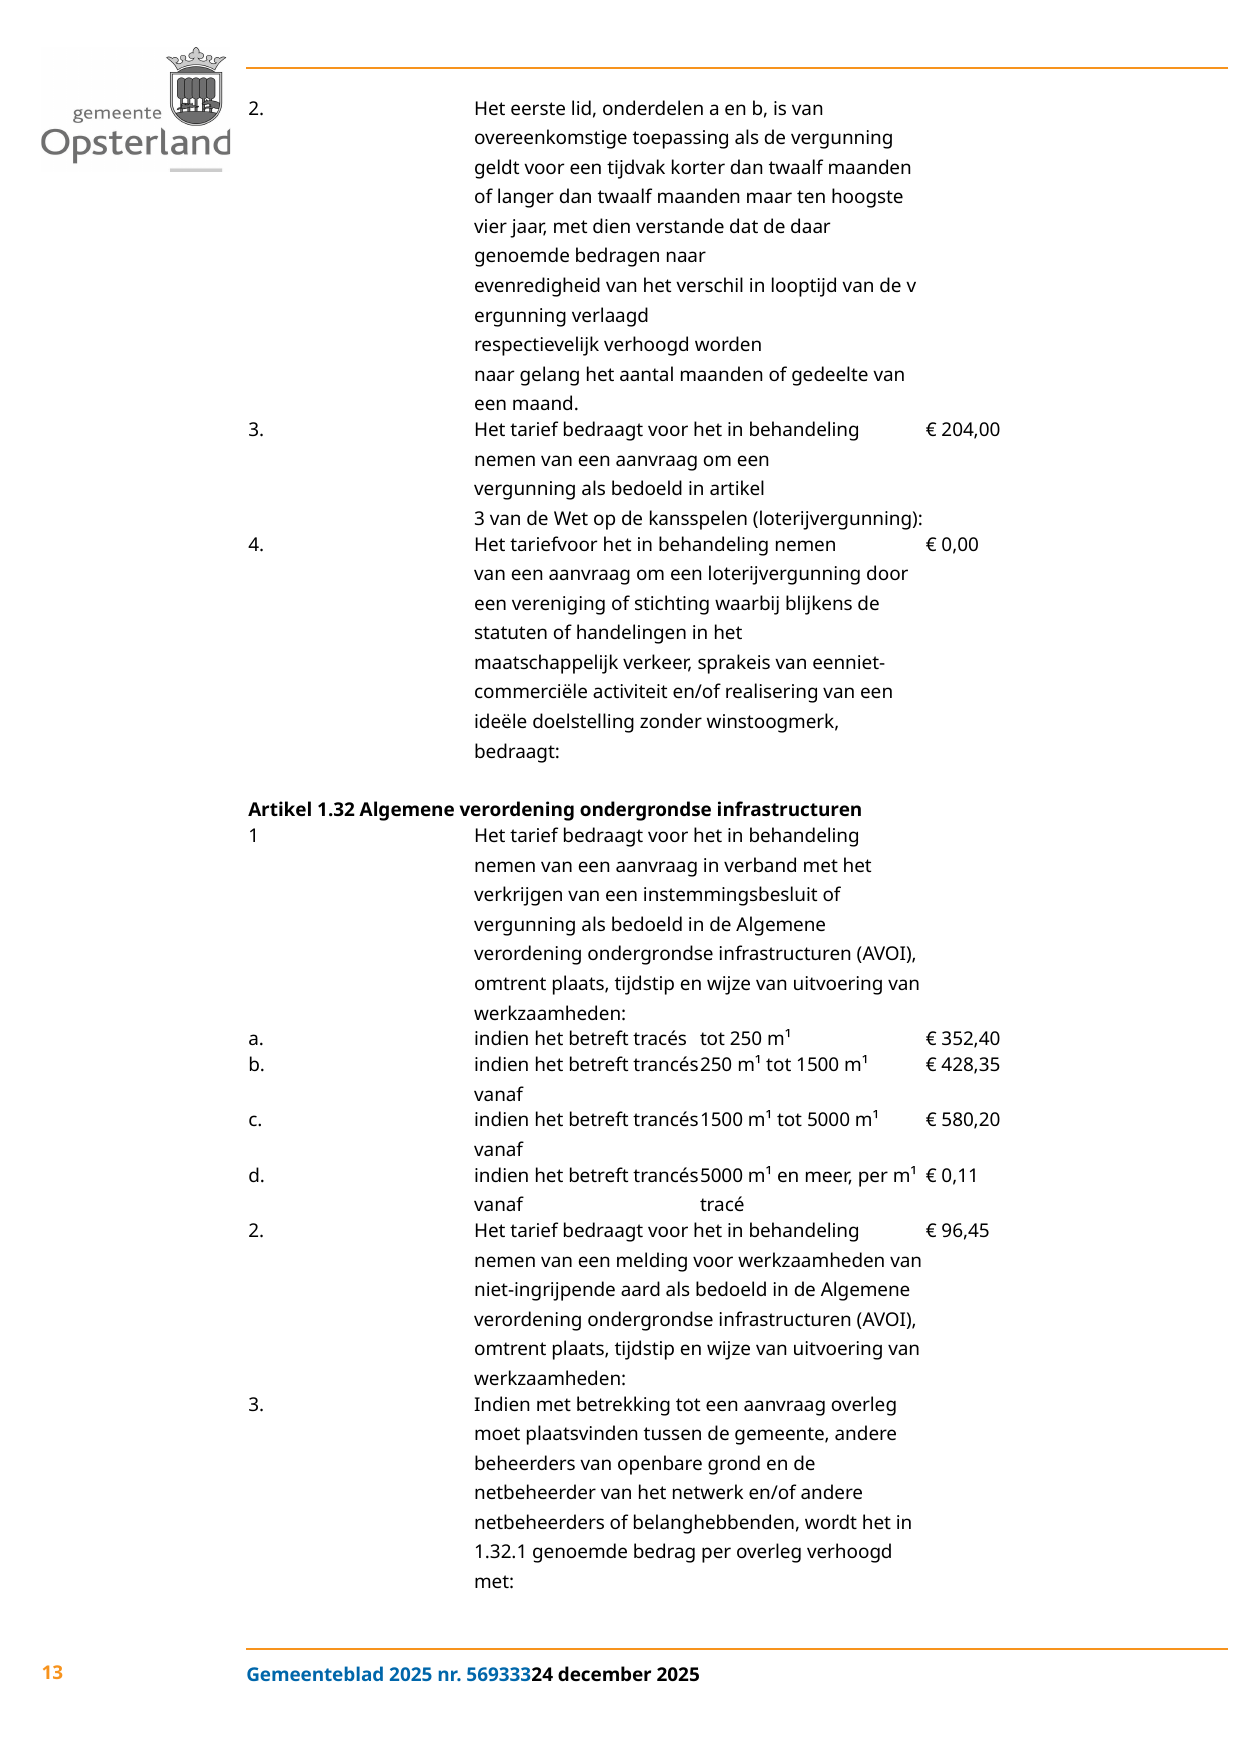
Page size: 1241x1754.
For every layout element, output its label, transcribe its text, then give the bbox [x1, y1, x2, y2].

table_cell € 0,11 [926, 1162, 1152, 1217]
table_cell b. [248, 1051, 474, 1107]
table_cell 2. [248, 95, 474, 416]
table_cell c. [248, 1107, 474, 1162]
picture [41, 47, 231, 172]
table_cell Indien met betrekking tot een aanvraag overleg moet plaatsvinden tussen de gemeente, andere beheerders van openbare grond en de netbeheerder van het netwerk en/of andere netbeheerders of belanghebbenden, wordt het in 1.32.1 genoemde bedrag per overleg verhoogd met: [474, 1391, 926, 1594]
table_cell 4. [248, 531, 474, 764]
table_cell Het tariefvoor het in behandeling nemen van een aanvraag om een loterijvergunning door een vereniging of stichting waarbij blijkens de statuten of handelingen in het maatschappelijk verkeer, sprakeis van eenniet-commerciële activiteit en/of realisering van een ideële doelstelling zonder winstoogmerk, bedraagt: [474, 531, 926, 764]
table_cell € 580,20 [926, 1107, 1152, 1162]
table_cell indien het betreft trancés vanaf [474, 1051, 700, 1107]
table_cell 1500 m¹ tot 5000 m¹ [700, 1107, 926, 1162]
table_cell 3. [248, 416, 474, 531]
table_cell tot 250 m¹ [700, 1026, 926, 1051]
table_cell indien het betreft tracés [474, 1026, 700, 1051]
table_cell 1 [248, 822, 474, 1026]
table_cell 3. [248, 1391, 474, 1594]
table_cell € 0,00 [926, 531, 1152, 764]
table_cell 250 m¹ tot 1500 m¹ [700, 1051, 926, 1107]
table_cell a. [248, 1026, 474, 1051]
table_header [926, 797, 1152, 822]
table_cell [926, 95, 1152, 416]
table_cell Het tarief bedraagt voor het in behandeling nemen van een melding voor werkzaamheden van niet-ingrijpende aard als bedoeld in de Algemene verordening ondergrondse infrastructuren (AVOI), omtrent plaats, tijdstip en wijze van uitvoering van werkzaamheden: [474, 1217, 926, 1391]
table_cell 5000 m¹ en meer, per m¹ tracé [700, 1162, 926, 1217]
table_cell Het eerste lid, onderdelen a en b, is van overeenkomstige toepassing als de vergunning geldt voor een tijdvak korter dan twaalf maanden of langer dan twaalf maanden maar ten hoogste vier jaar, met dien verstande dat de daar genoemde bedragen naar evenredigheid van het verschil in looptijd van de vergunning verlaagd respectievelijk verhoogd worden naar gelang het aantal maanden of gedeelte van een maand. [474, 95, 926, 416]
table_cell Het tarief bedraagt voor het in behandeling nemen van een aanvraag om een vergunning als bedoeld in artikel 3 van de Wet op de kansspelen (loterijvergunning): [474, 416, 926, 531]
table_cell € 428,35 [926, 1051, 1152, 1107]
table_cell d. [248, 1162, 474, 1217]
table_cell 2. [248, 1217, 474, 1391]
table_cell € 96,45 [926, 1217, 1152, 1391]
table_cell [926, 822, 1152, 1026]
table_header Artikel 1.32 Algemene verordening ondergrondse infrastructuren [248, 797, 926, 822]
table_cell € 204,00 [926, 416, 1152, 531]
table_cell € 352,40 [926, 1026, 1152, 1051]
table_cell Het tarief bedraagt voor het in behandeling nemen van een aanvraag in verband met het verkrijgen van een instemmingsbesluit of vergunning als bedoeld in de Algemene verordening ondergrondse infrastructuren (AVOI), omtrent plaats, tijdstip en wijze van uitvoering van werkzaamheden: [474, 822, 926, 1026]
table_cell indien het betreft trancés vanaf [474, 1107, 700, 1162]
table_cell [926, 1391, 1152, 1594]
table_cell indien het betreft trancés vanaf [474, 1162, 700, 1217]
